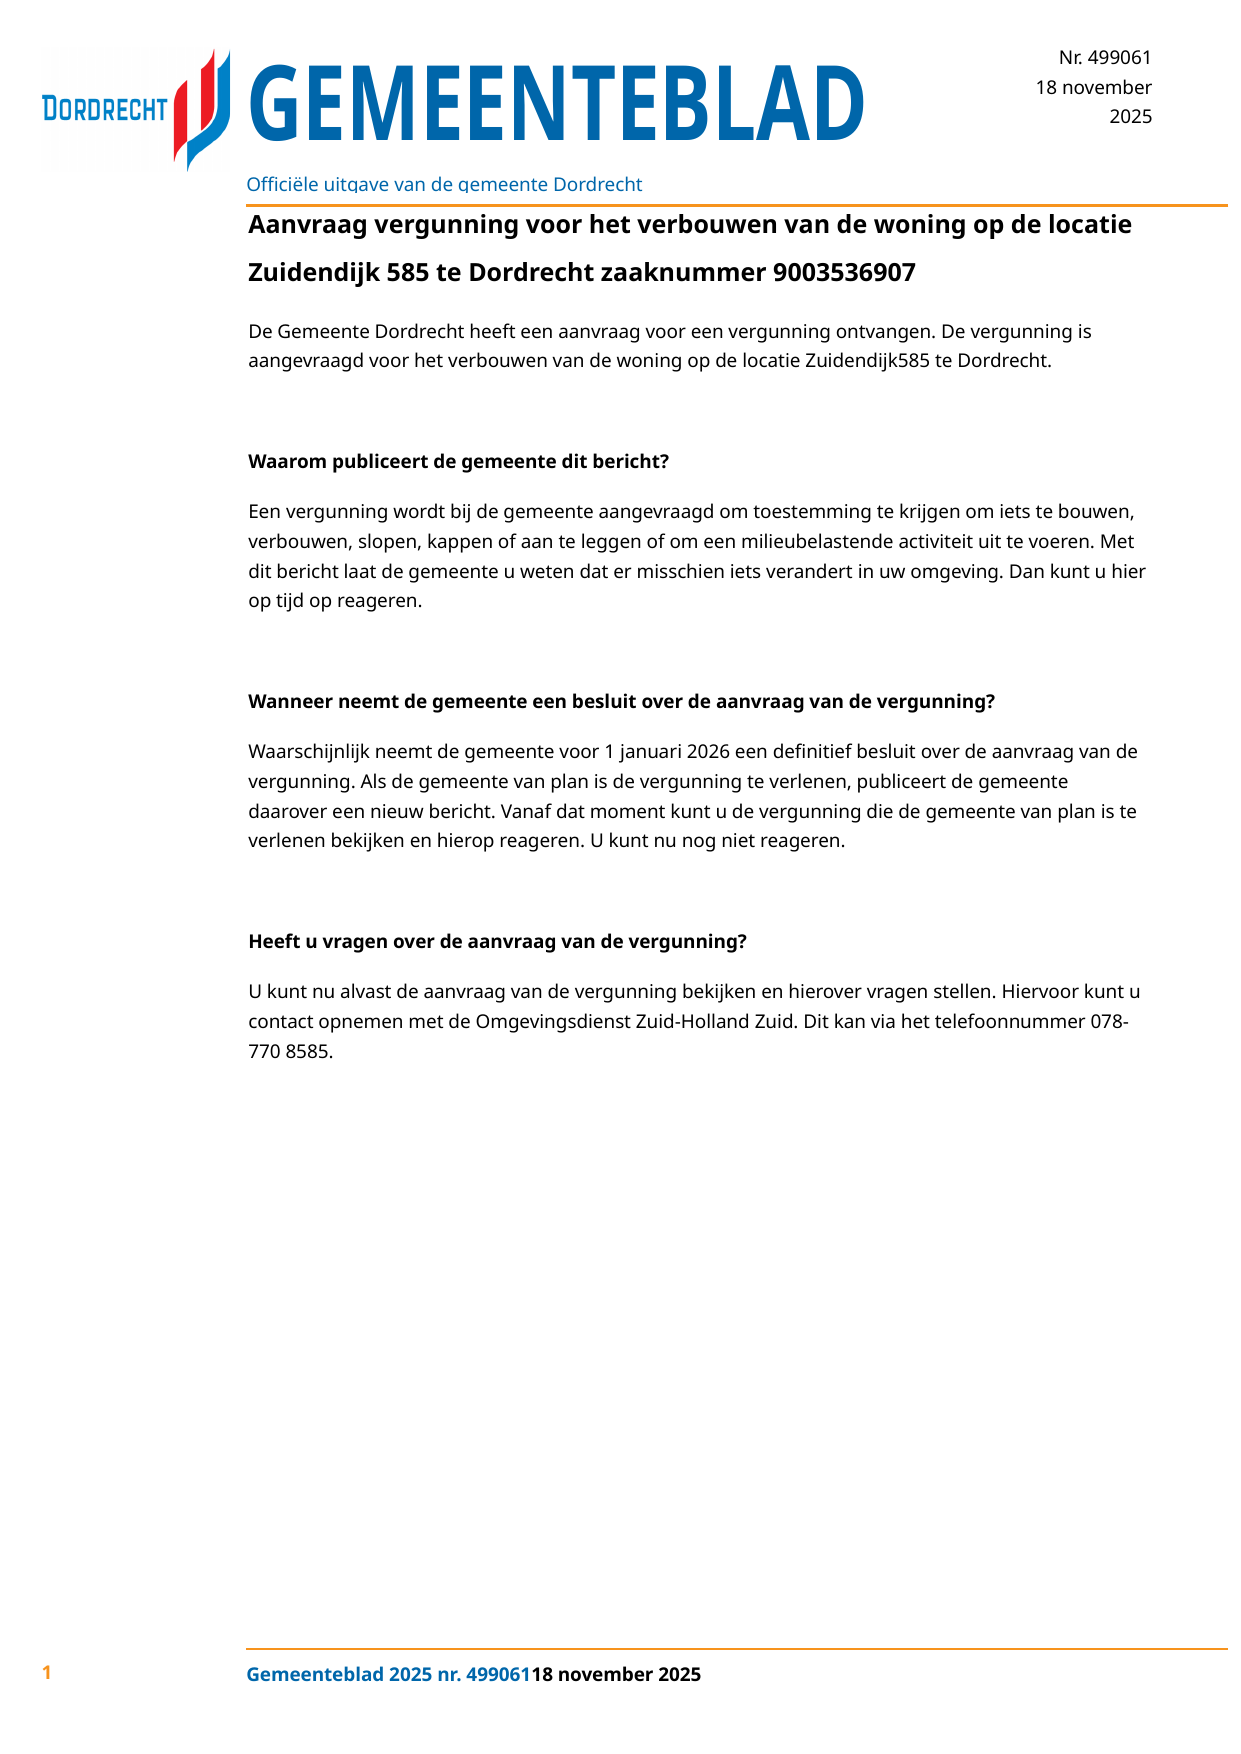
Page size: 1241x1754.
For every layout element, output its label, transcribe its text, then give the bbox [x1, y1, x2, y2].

text U kunt nu alvast de aanvraag van de vergunning bekijken en hierover vragen stellen. Hiervoor kunt u contact opnemen met de Omgevingsdienst Zuid-Holland Zuid. Dit kan via het telefoonnummer 078-770 8585. [248, 979, 1152, 1064]
text Aanvraag vergunning voor het verbouwen van de woning op de locatie Zuidendijk 585 te Dordrecht zaaknummer 9003536907 [248, 207, 1152, 288]
text Waarom publiceert de gemeente dit bericht? [248, 448, 1152, 474]
text De Gemeente Dordrecht heeft een aanvraag voor een vergunning ontvangen. De vergunning is aangevraagd voor het verbouwen van de woning op de locatie Zuidendijk585 te Dordrecht. [248, 318, 1152, 373]
text Heeft u vragen over de aanvraag van de vergunning? [248, 928, 1152, 954]
text Waarschijnlijk neemt de gemeente voor 1 januari 2026 een definitief besluit over de aanvraag van de vergunning. Als de gemeente van plan is de vergunning te verlenen, publiceert de gemeente daarover een nieuw bericht. Vanaf dat moment kunt u de vergunning die de gemeente van plan is te verlenen bekijken en hierop reageren. U kunt nu nog niet reageren. [248, 739, 1152, 853]
text Wanneer neemt de gemeente een besluit over de aanvraag van de vergunning? [248, 688, 1152, 714]
picture [41, 47, 231, 172]
text Een vergunning wordt bij de gemeente aangevraagd om toestemming te krijgen om iets te bouwen, verbouwen, slopen, kappen of aan te leggen of om een milieubelastende activiteit uit te voeren. Met dit bericht laat de gemeente u weten dat er misschien iets verandert in uw omgeving. Dan kunt u hier op tijd op reageren. [248, 499, 1152, 613]
